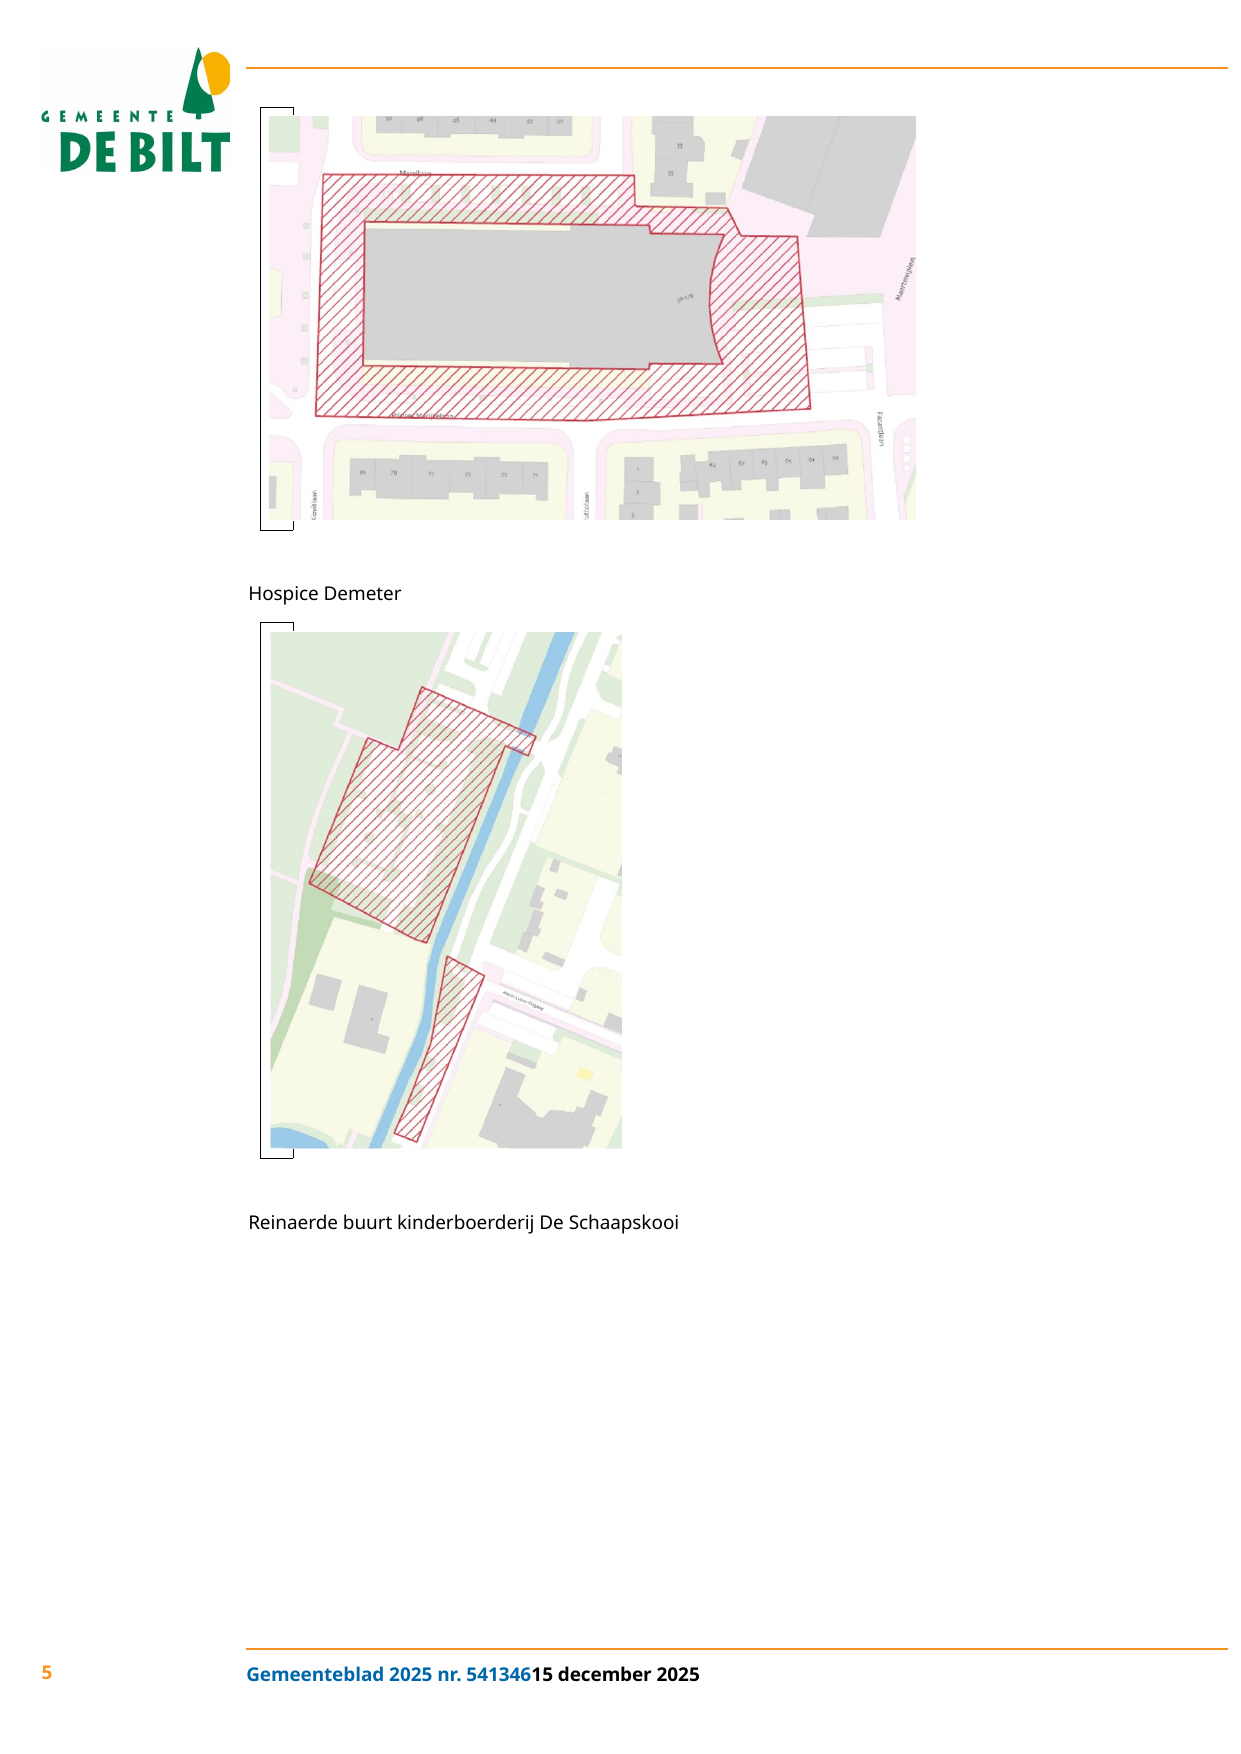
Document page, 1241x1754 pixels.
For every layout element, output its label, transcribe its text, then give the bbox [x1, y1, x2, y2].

picture [268, 631, 624, 1149]
text Hospice Demeter [248, 581, 1152, 606]
text Reinaerde buurt kinderboerderij De Schaapskooi [248, 1209, 1152, 1234]
picture [268, 115, 919, 521]
picture [41, 47, 231, 172]
